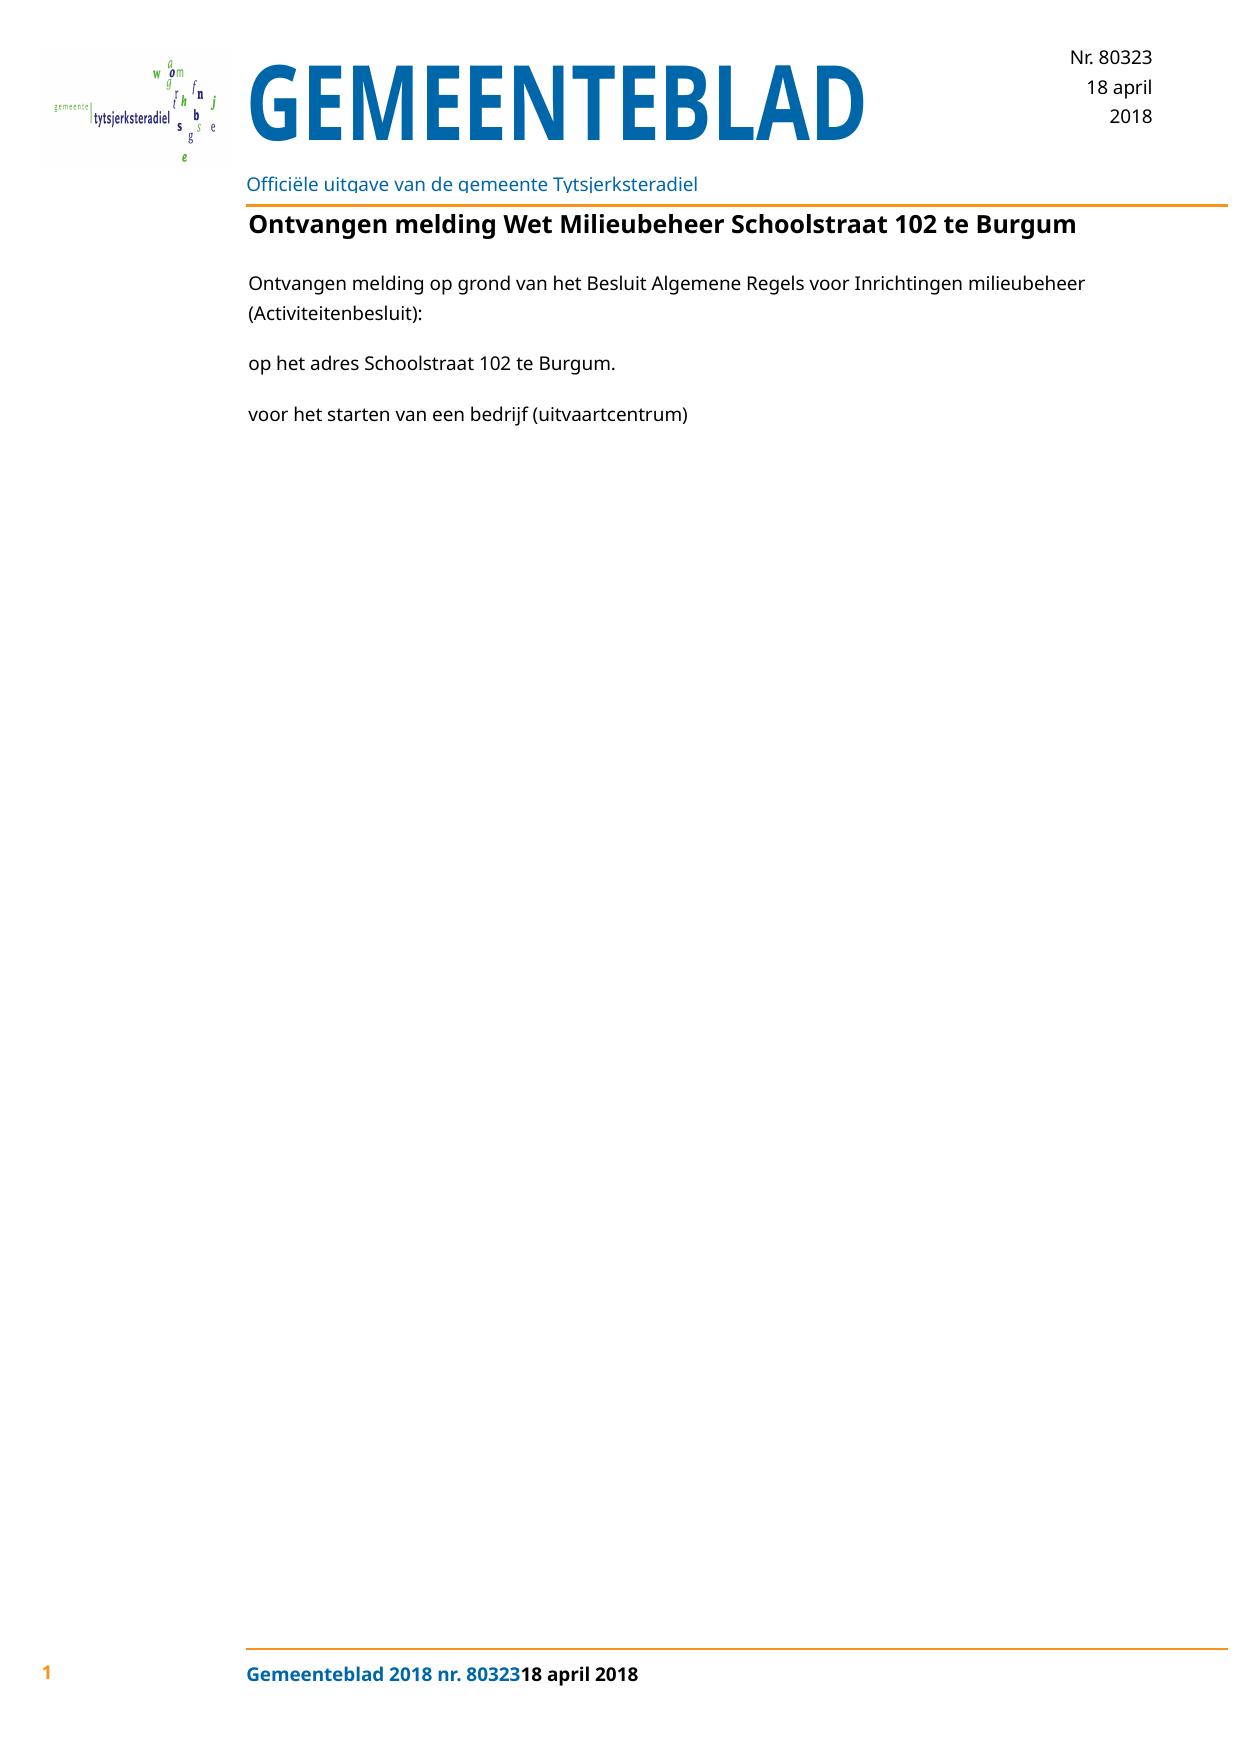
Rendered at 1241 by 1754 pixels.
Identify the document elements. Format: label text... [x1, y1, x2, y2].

text Ontvangen melding op grond van het Besluit Algemene Regels voor Inrichtingen milieubeheer (Activiteitenbesluit): [248, 270, 1152, 326]
text op het adres Schoolstraat 102 te Burgum. [248, 350, 1152, 376]
text Ontvangen melding Wet Milieubeheer Schoolstraat 102 te Burgum [248, 207, 1152, 241]
text voor het starten van een bedrijf (uitvaartcentrum) [248, 401, 1152, 426]
picture [41, 47, 231, 172]
